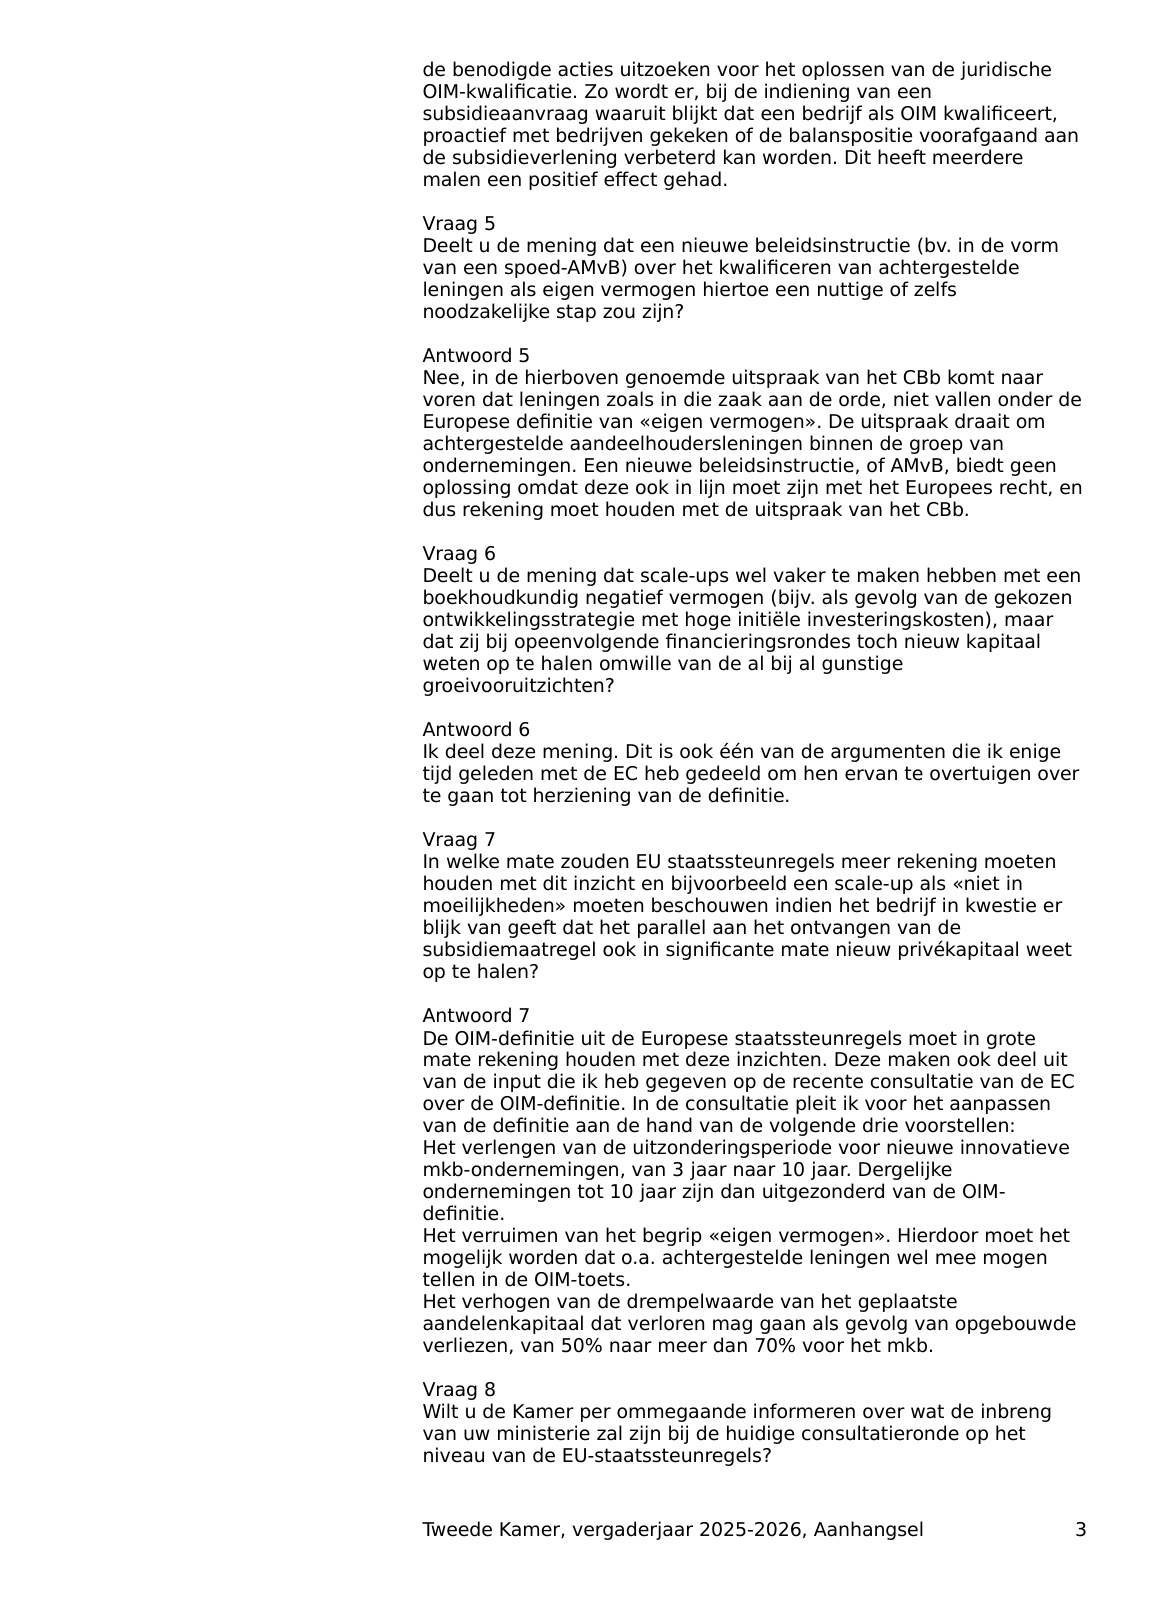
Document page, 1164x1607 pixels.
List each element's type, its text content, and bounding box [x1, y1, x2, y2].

text Nee, in de hierboven genoemde uitspraak van het CBb komt naar voren dat leningen zoals in die zaak aan de orde, niet vallen onder de Europese definitie van «eigen vermogen». De uitspraak draait om achtergestelde aandeelhoudersleningen binnen de groep van ondernemingen. Een nieuwe beleidsinstructie, of AMvB, biedt geen oplossing omdat deze ook in lijn moet zijn met het Europees recht, en dus rekening moet houden met de uitspraak van het CBb. [422, 367, 1087, 521]
text Antwoord 7 [422, 1005, 1087, 1027]
text Het verruimen van het begrip «eigen vermogen». Hierdoor moet het mogelijk worden dat o.a. achtergestelde leningen wel mee mogen tellen in de OIM-toets. [422, 1225, 1087, 1291]
text In welke mate zouden EU staatssteunregels meer rekening moeten houden met dit inzicht en bijvoorbeeld een scale-up als «niet in moeilijkheden» moeten beschouwen indien het bedrijf in kwestie er blijk van geeft dat het parallel aan het ontvangen van de subsidiemaatregel ook in significante mate nieuw privékapitaal weet op te halen? [422, 851, 1087, 983]
text de benodigde acties uitzoeken voor het oplossen van de juridische OIM-kwalificatie. Zo wordt er, bij de indiening van een subsidieaanvraag waaruit blijkt dat een bedrijf als OIM kwalificeert, proactief met bedrijven gekeken of de balanspositie voorafgaand aan de subsidieverlening verbeterd kan worden. Dit heeft meerdere malen een positief effect gehad. [422, 59, 1087, 191]
text Wilt u de Kamer per ommegaande informeren over wat de inbreng van uw ministerie zal zijn bij de huidige consultatieronde op het niveau van de EU-staatssteunregels? [422, 1401, 1087, 1467]
text Deelt u de mening dat een nieuwe beleidsinstructie (bv. in de vorm van een spoed-AMvB) over het kwalificeren van achtergestelde leningen als eigen vermogen hiertoe een nuttige of zelfs noodzakelijke stap zou zijn? [422, 235, 1087, 323]
text Het verlengen van de uitzonderingsperiode voor nieuwe innovatieve mkb-ondernemingen, van 3 jaar naar 10 jaar. Dergelijke ondernemingen tot 10 jaar zijn dan uitgezonderd van de OIM-definitie. [422, 1137, 1087, 1225]
text Antwoord 5 [422, 345, 1087, 367]
text Vraag 5 [422, 213, 1087, 235]
text Antwoord 6 [422, 719, 1087, 741]
text Ik deel deze mening. Dit is ook één van de argumenten die ik enige tijd geleden met de EC heb gedeeld om hen ervan te overtuigen over te gaan tot herziening van de definitie. [422, 741, 1087, 807]
text De OIM-definitie uit de Europese staatssteunregels moet in grote mate rekening houden met deze inzichten. Deze maken ook deel uit van de input die ik heb gegeven op de recente consultatie van de EC over de OIM-definitie. In de consultatie pleit ik voor het aanpassen van de definitie aan de hand van de volgende drie voorstellen: [422, 1027, 1087, 1137]
text Deelt u de mening dat scale-ups wel vaker te maken hebben met een boekhoudkundig negatief vermogen (bijv. als gevolg van de gekozen ontwikkelingsstrategie met hoge initiële investeringskosten), maar dat zij bij opeenvolgende financieringsrondes toch nieuw kapitaal weten op te halen omwille van de al bij al gunstige groeivooruitzichten? [422, 565, 1087, 697]
text Vraag 8 [422, 1379, 1087, 1401]
text Vraag 7 [422, 829, 1087, 851]
text Vraag 6 [422, 543, 1087, 565]
text Het verhogen van de drempelwaarde van het geplaatste aandelenkapitaal dat verloren mag gaan als gevolg van opgebouwde verliezen, van 50% naar meer dan 70% voor het mkb. [422, 1291, 1087, 1357]
